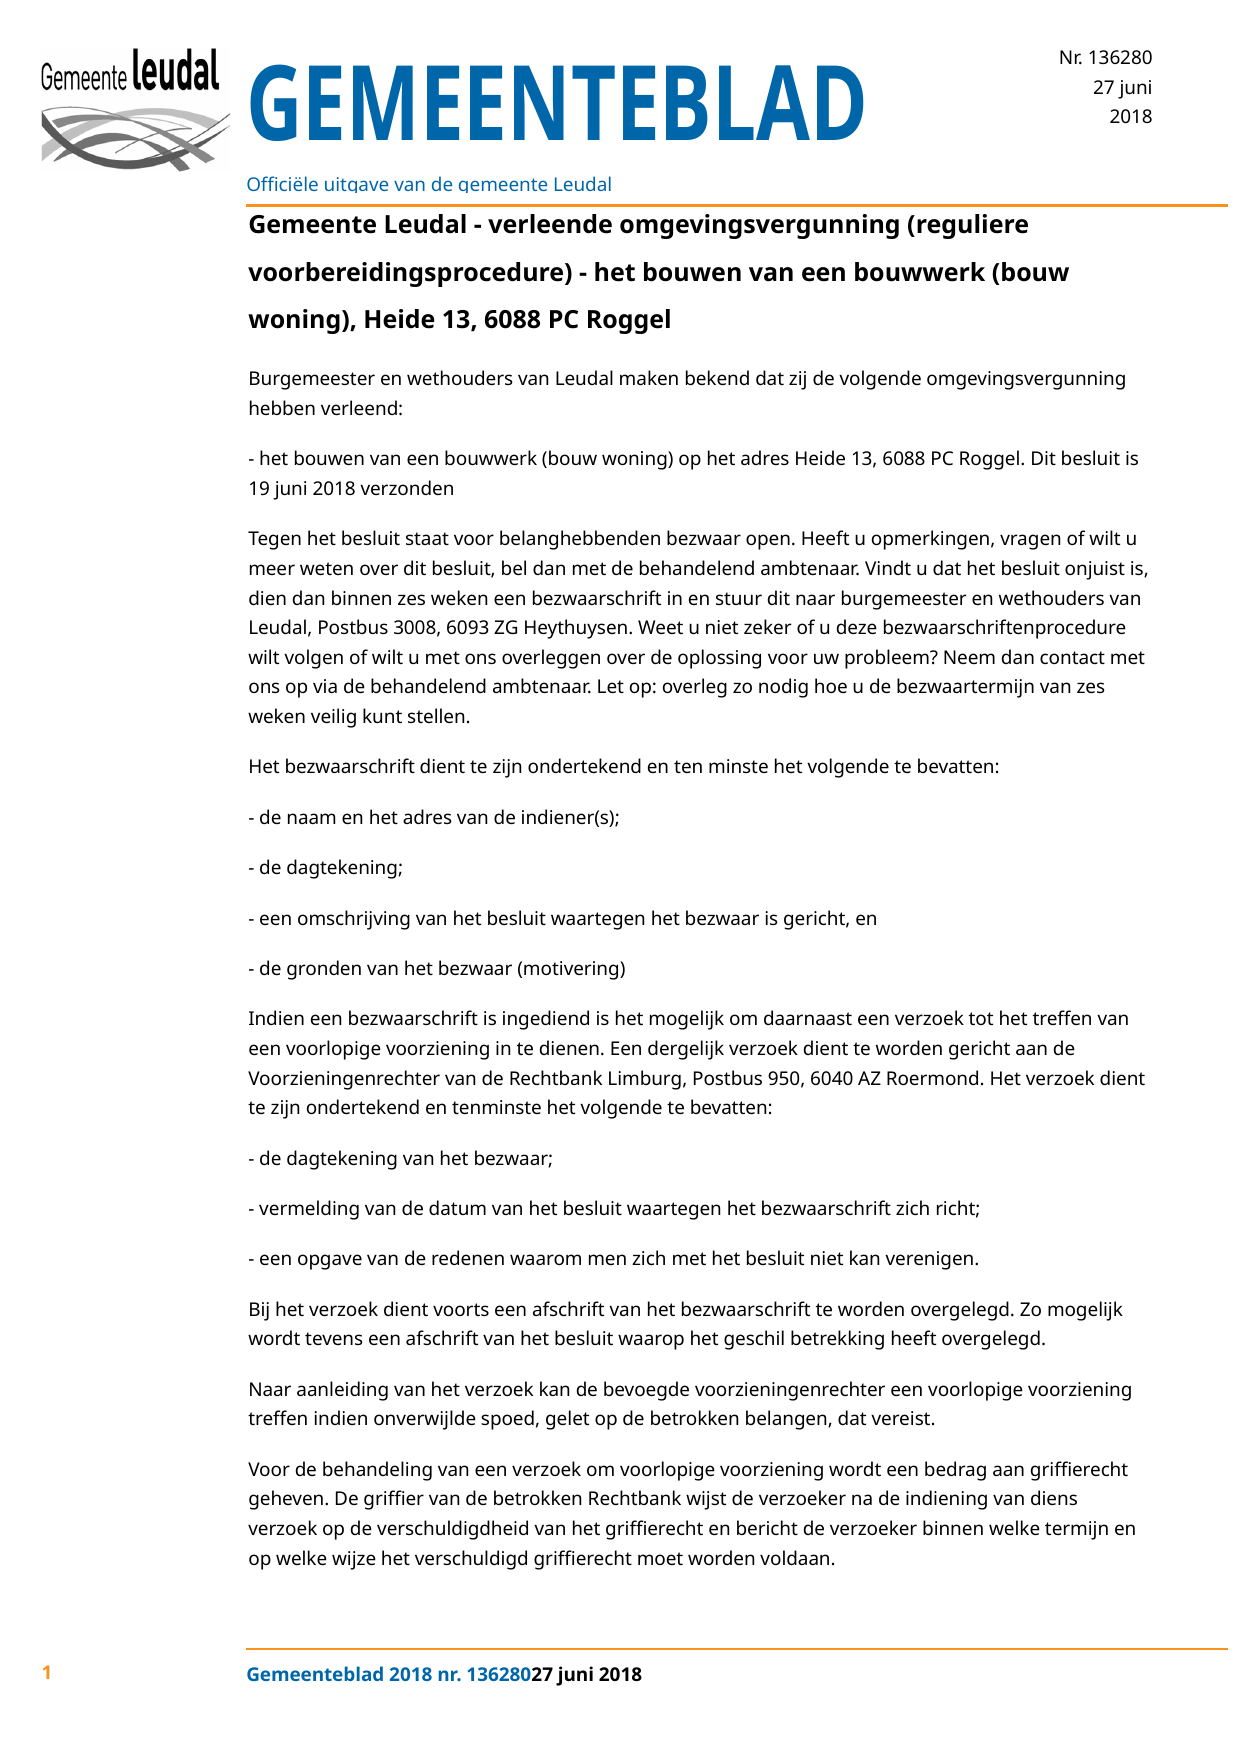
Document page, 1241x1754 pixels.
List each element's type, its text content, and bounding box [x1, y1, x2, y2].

text Naar aanleiding van het verzoek kan de bevoegde voorzieningenrechter een voorlopige voorziening treffen indien onverwijlde spoed, gelet op de betrokken belangen, dat vereist. [248, 1376, 1152, 1431]
text Tegen het besluit staat voor belanghebbenden bezwaar open. Heeft u opmerkingen, vragen of wilt u meer weten over dit besluit, bel dan met de behandelend ambtenaar. Vindt u dat het besluit onjuist is, dien dan binnen zes weken een bezwaarschrift in en stuur dit naar burgemeester en wethouders van Leudal, Postbus 3008, 6093 ZG Heythuysen. Weet u niet zeker of u deze bezwaarschriftenprocedure wilt volgen of wilt u met ons overleggen over de oplossing voor uw probleem? Neem dan contact met ons op via de behandelend ambtenaar. Let op: overleg zo nodig hoe u de bezwaartermijn van zes weken veilig kunt stellen. [248, 526, 1152, 729]
text Bij het verzoek dient voorts een afschrift van het bezwaarschrift te worden overgelegd. Zo mogelijk wordt tevens een afschrift van het besluit waarop het geschil betrekking heeft overgelegd. [248, 1296, 1152, 1351]
text - de naam en het adres van de indiener(s); [248, 804, 1152, 829]
text Het bezwaarschrift dient te zijn ondertekend en ten minste het volgende te bevatten: [248, 753, 1152, 779]
text Indien een bezwaarschrift is ingediend is het mogelijk om daarnaast een verzoek tot het treffen van een voorlopige voorziening in te dienen. Een dergelijk verzoek dient te worden gericht aan de Voorzieningenrechter van de Rechtbank Limburg, Postbus 950, 6040 AZ Roermond. Het verzoek dient te zijn ondertekend en tenminste het volgende te bevatten: [248, 1006, 1152, 1120]
text - vermelding van de datum van het besluit waartegen het bezwaarschrift zich richt; [248, 1195, 1152, 1221]
text - het bouwen van een bouwwerk (bouw woning) op het adres Heide 13, 6088 PC Roggel. Dit besluit is 19 juni 2018 verzonden [248, 446, 1152, 501]
text Burgemeester en wethouders van Leudal maken bekend dat zij de volgende omgevingsvergunning hebben verleend: [248, 366, 1152, 421]
text - een omschrijving van het besluit waartegen het bezwaar is gericht, en [248, 905, 1152, 930]
text Voor de behandeling van een verzoek om voorlopige voorziening wordt een bedrag aan griffierecht geheven. De griffier van de betrokken Rechtbank wijst de verzoeker na de indiening van diens verzoek op de verschuldigdheid van het griffierecht en bericht de verzoeker binnen welke termijn en op welke wijze het verschuldigd griffierecht moet worden voldaan. [248, 1456, 1152, 1570]
picture [41, 47, 231, 172]
text - de dagtekening van het bezwaar; [248, 1145, 1152, 1170]
text - een opgave van de redenen waarom men zich met het besluit niet kan verenigen. [248, 1246, 1152, 1271]
text - de dagtekening; [248, 854, 1152, 880]
text - de gronden van het bezwaar (motivering) [248, 955, 1152, 981]
text Gemeente Leudal - verleende omgevingsvergunning (reguliere voorbereidingsprocedure) - het bouwen van een bouwwerk (bouw woning), Heide 13, 6088 PC Roggel [248, 207, 1152, 336]
